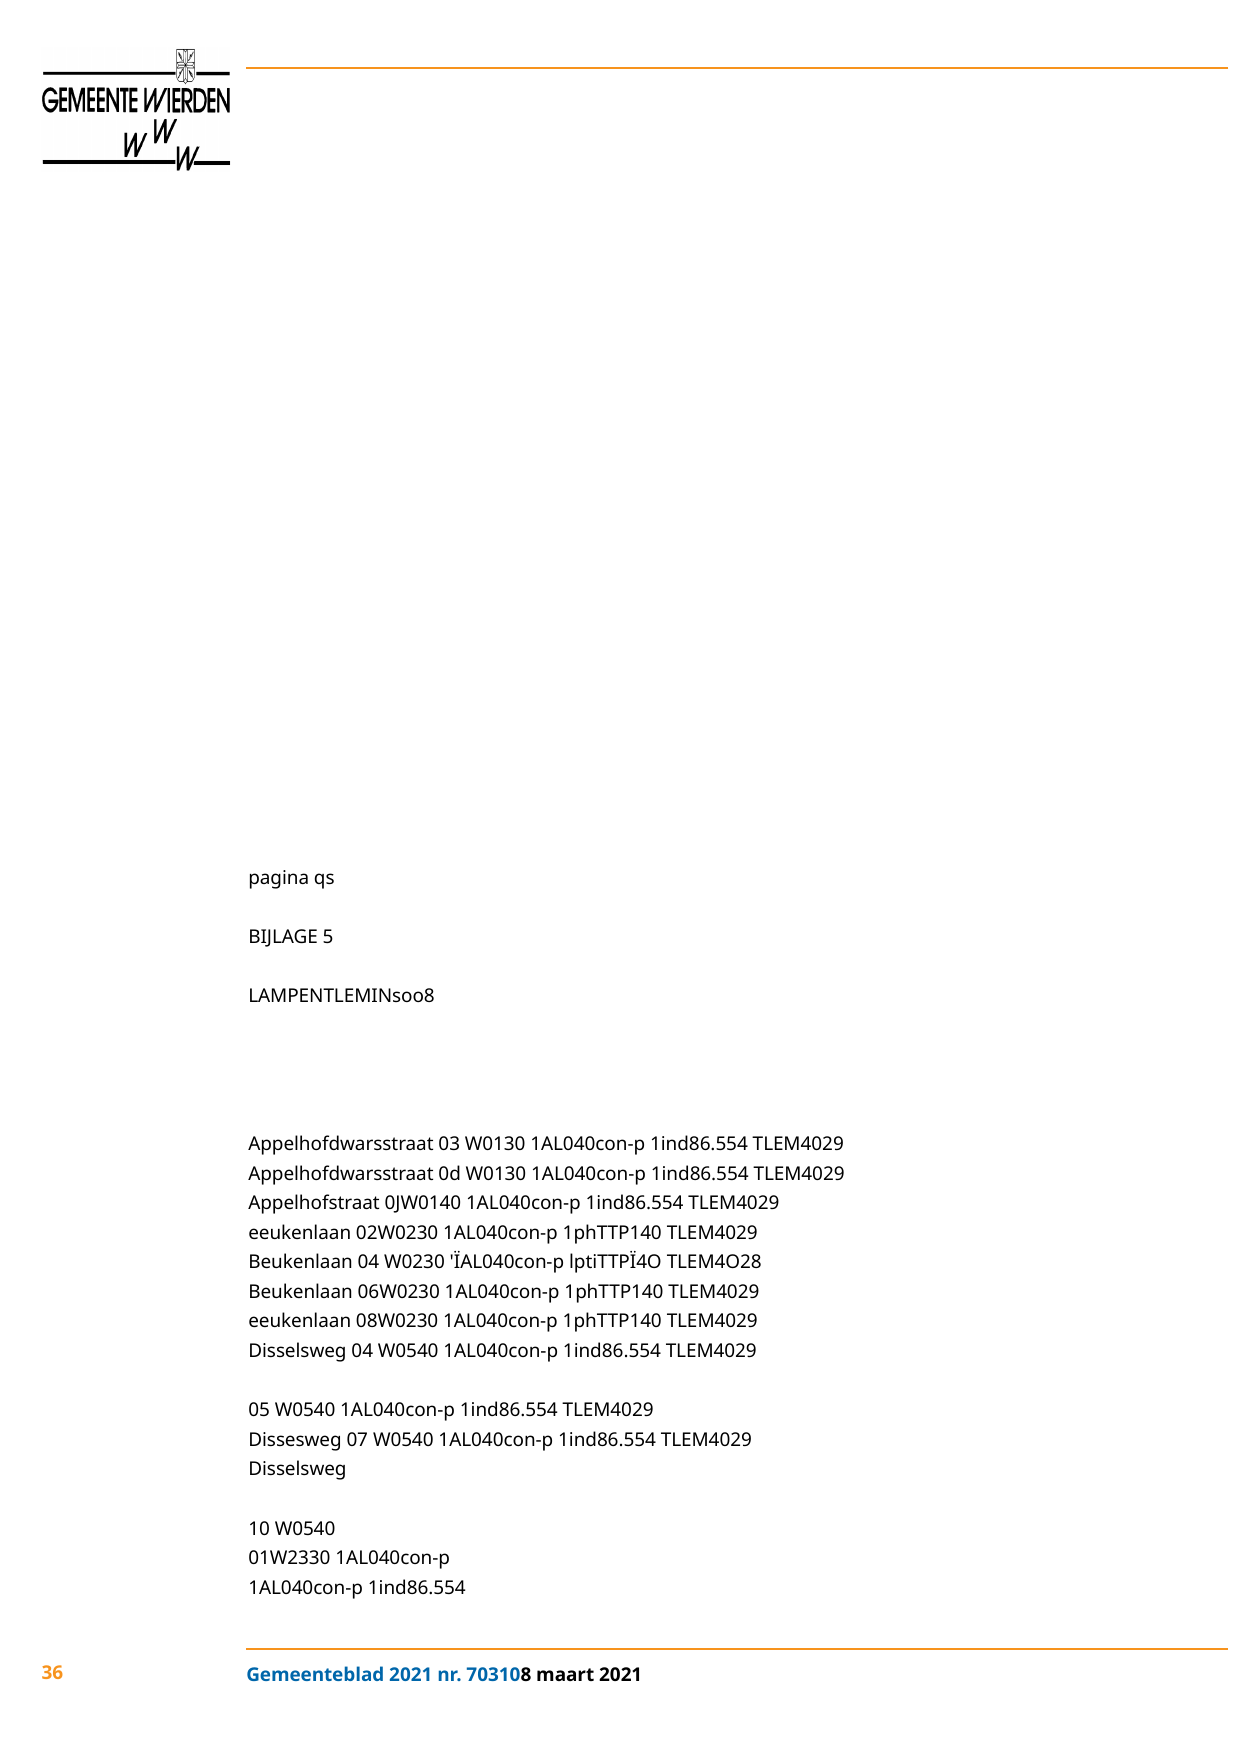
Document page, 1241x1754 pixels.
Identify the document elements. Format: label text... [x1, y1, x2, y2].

text Beukenlaan 06W0230 1AL040con-p 1phTTP140 TLEM4029 [248, 1278, 1152, 1304]
text Disselsweg [248, 1456, 1152, 1481]
text 1AL040con-p 1ind86.554 [248, 1574, 1152, 1600]
text LAMPENTLEMINsoo8 [248, 982, 1152, 1008]
text BIJLAGE 5 [248, 923, 1152, 949]
text 05 W0540 1AL040con-p 1ind86.554 TLEM4029 [248, 1396, 1152, 1422]
text Disselsweg 04 W0540 1AL040con-p 1ind86.554 TLEM4029 [248, 1337, 1152, 1363]
text Appelhofstraat 0JW0140 1AL040con-p 1ind86.554 TLEM4029 [248, 1189, 1152, 1215]
text eeukenlaan 08W0230 1AL040con-p 1phTTP140 TLEM4029 [248, 1308, 1152, 1333]
text Appelhofdwarsstraat 03 W0130 1AL040con-p 1ind86.554 TLEM4029 [248, 1130, 1152, 1156]
text Dissesweg 07 W0540 1AL040con-p 1ind86.554 TLEM4029 [248, 1426, 1152, 1452]
text 10 W0540 [248, 1515, 1152, 1541]
text pagina qs [248, 864, 1152, 890]
text Beukenlaan 04 W0230 'ÏAL040con-p lptiTTPÏ4O TLEM4O28 [248, 1248, 1152, 1274]
text 01W2330 1AL040con-p [248, 1544, 1152, 1570]
picture [41, 47, 231, 172]
text Appelhofdwarsstraat 0d W0130 1AL040con-p 1ind86.554 TLEM4029 [248, 1160, 1152, 1186]
text eeukenlaan 02W0230 1AL040con-p 1phTTP140 TLEM4029 [248, 1219, 1152, 1245]
